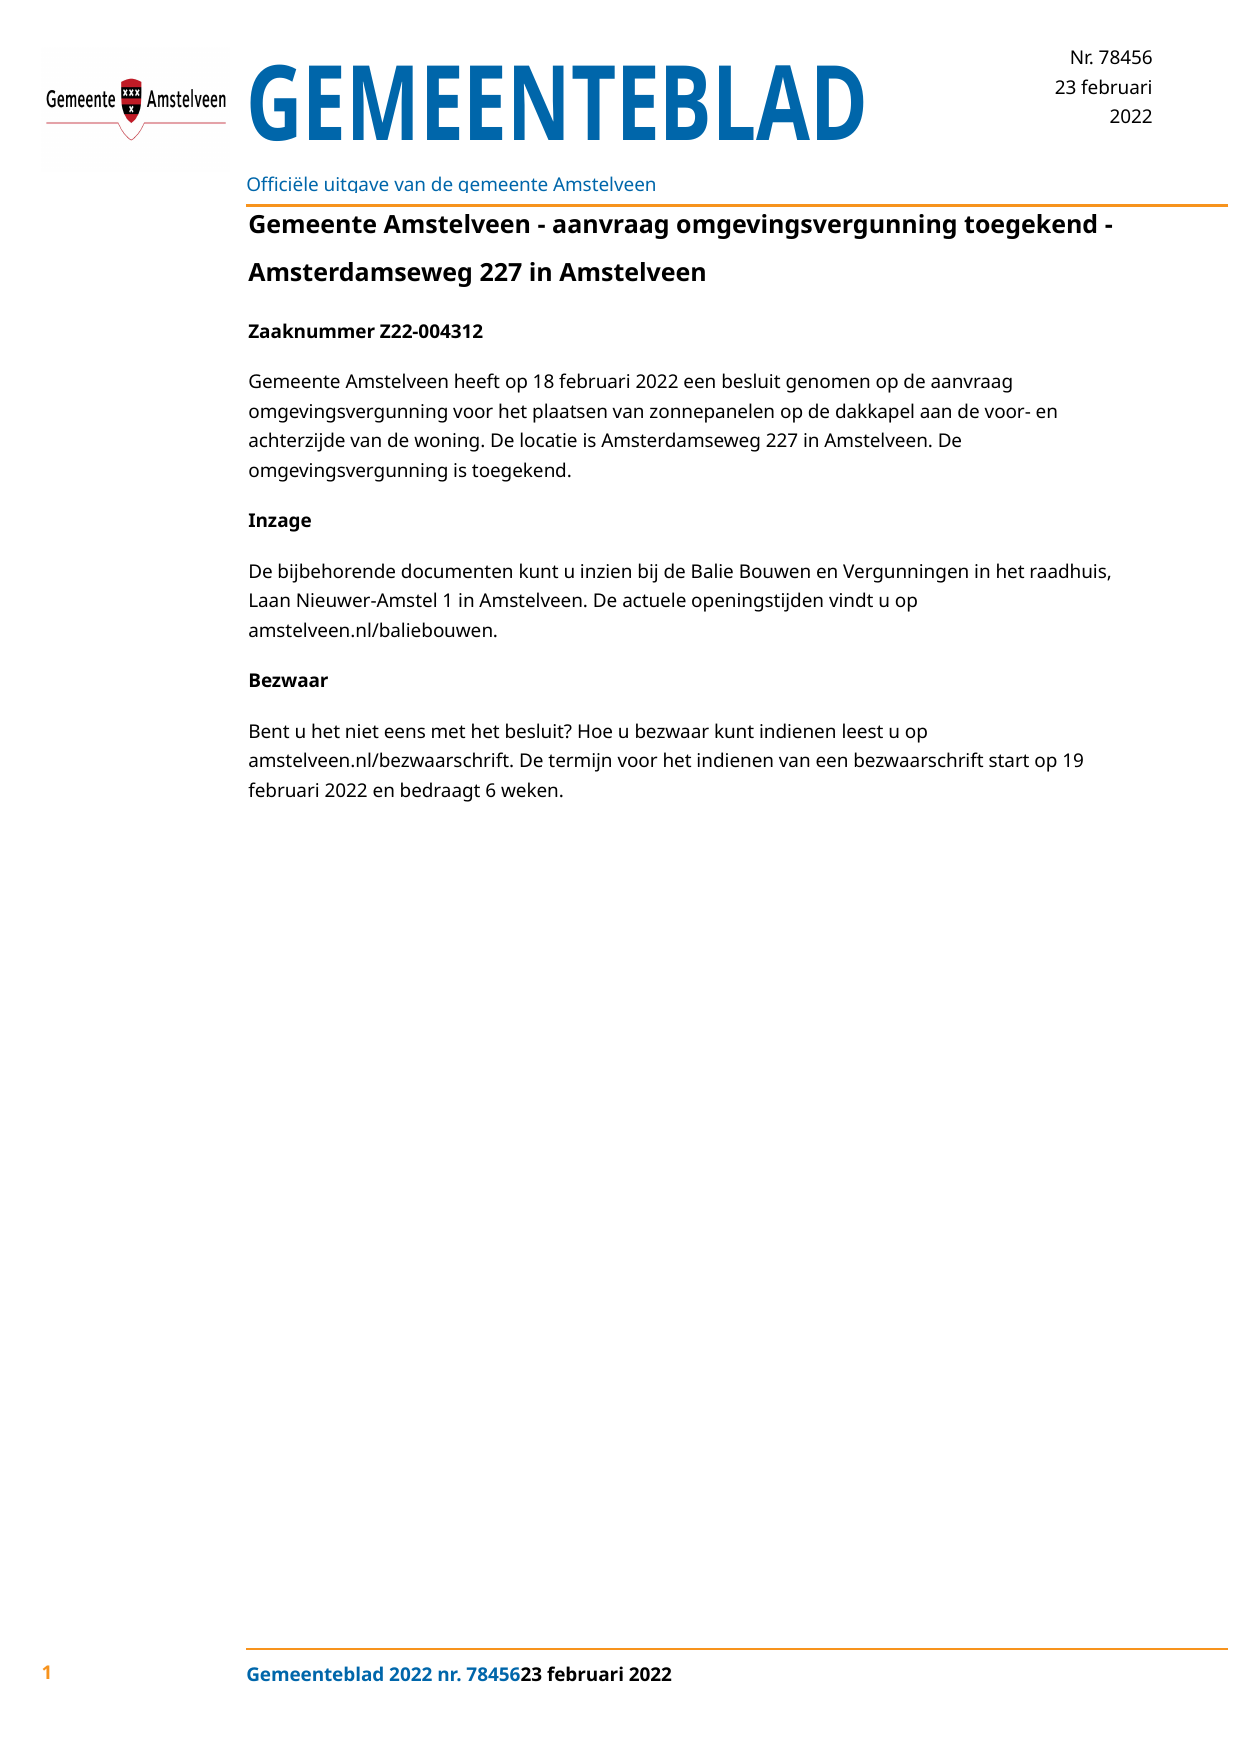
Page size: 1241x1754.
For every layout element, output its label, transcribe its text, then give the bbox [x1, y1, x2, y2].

text Gemeente Amstelveen heeft op 18 februari 2022 een besluit genomen op de aanvraag omgevingsvergunning voor het plaatsen van zonnepanelen op de dakkapel aan de voor- en achterzijde van de woning. De locatie is Amsterdamseweg 227 in Amstelveen. De omgevingsvergunning is toegekend. [248, 368, 1152, 483]
text Bezwaar [248, 667, 1152, 693]
text Inzage [248, 507, 1152, 533]
picture [41, 47, 231, 172]
text Gemeente Amstelveen - aanvraag omgevingsvergunning toegekend - Amsterdamseweg 227 in Amstelveen [248, 207, 1152, 288]
text Bent u het niet eens met het besluit? Hoe u bezwaar kunt indienen leest u op amstelveen.nl/bezwaarschrift. De termijn voor het indienen van een bezwaarschrift start op 19 februari 2022 en bedraagt 6 weken. [248, 718, 1152, 803]
text Zaaknummer Z22-004312 [248, 318, 1152, 344]
text De bijbehorende documenten kunt u inzien bij de Balie Bouwen en Vergunningen in het raadhuis, Laan Nieuwer-Amstel 1 in Amstelveen. De actuele openingstijden vindt u op amstelveen.nl/baliebouwen. [248, 558, 1152, 643]
